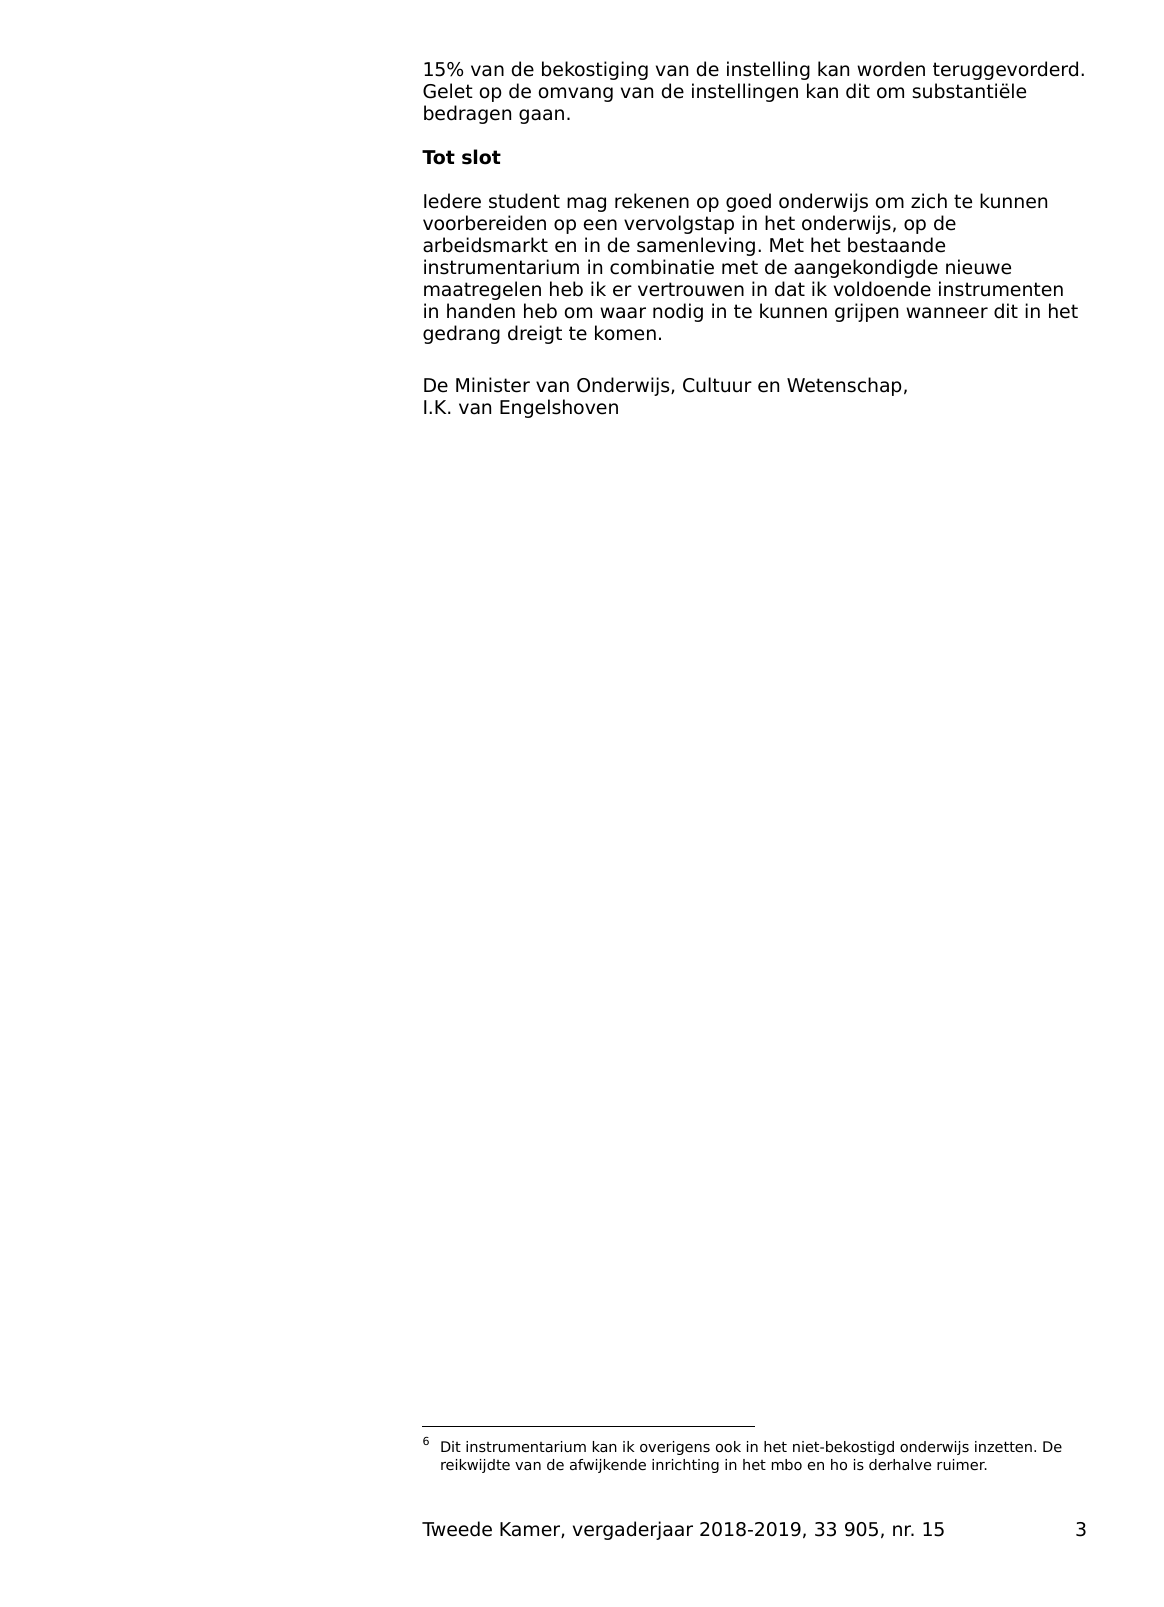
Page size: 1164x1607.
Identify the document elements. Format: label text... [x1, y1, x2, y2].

text De Minister van Onderwijs, Cultuur en Wetenschap, I.K. van Engelshoven [422, 375, 1087, 419]
subtitle Tot slot [422, 147, 1087, 169]
text Dit instrumentarium kan ik overigens ook in het niet-bekostigd onderwijs inzetten. De reikwijdte van de afwijkende inrichting in het mbo en ho is derhalve ruimer. [422, 1435, 1087, 1474]
text Iedere student mag rekenen op goed onderwijs om zich te kunnen voorbereiden op een vervolgstap in het onderwijs, op de arbeidsmarkt en in de samenleving. Met het bestaande instrumentarium in combinatie met de aangekondigde nieuwe maatregelen heb ik er vertrouwen in dat ik voldoende instrumenten in handen heb om waar nodig in te kunnen grijpen wanneer dit in het gedrang dreigt te komen. [422, 191, 1087, 345]
text 15% van de bekostiging van de instelling kan worden teruggevorderd. Gelet op de omvang van de instellingen kan dit om substantiële bedragen gaan. [422, 59, 1087, 125]
